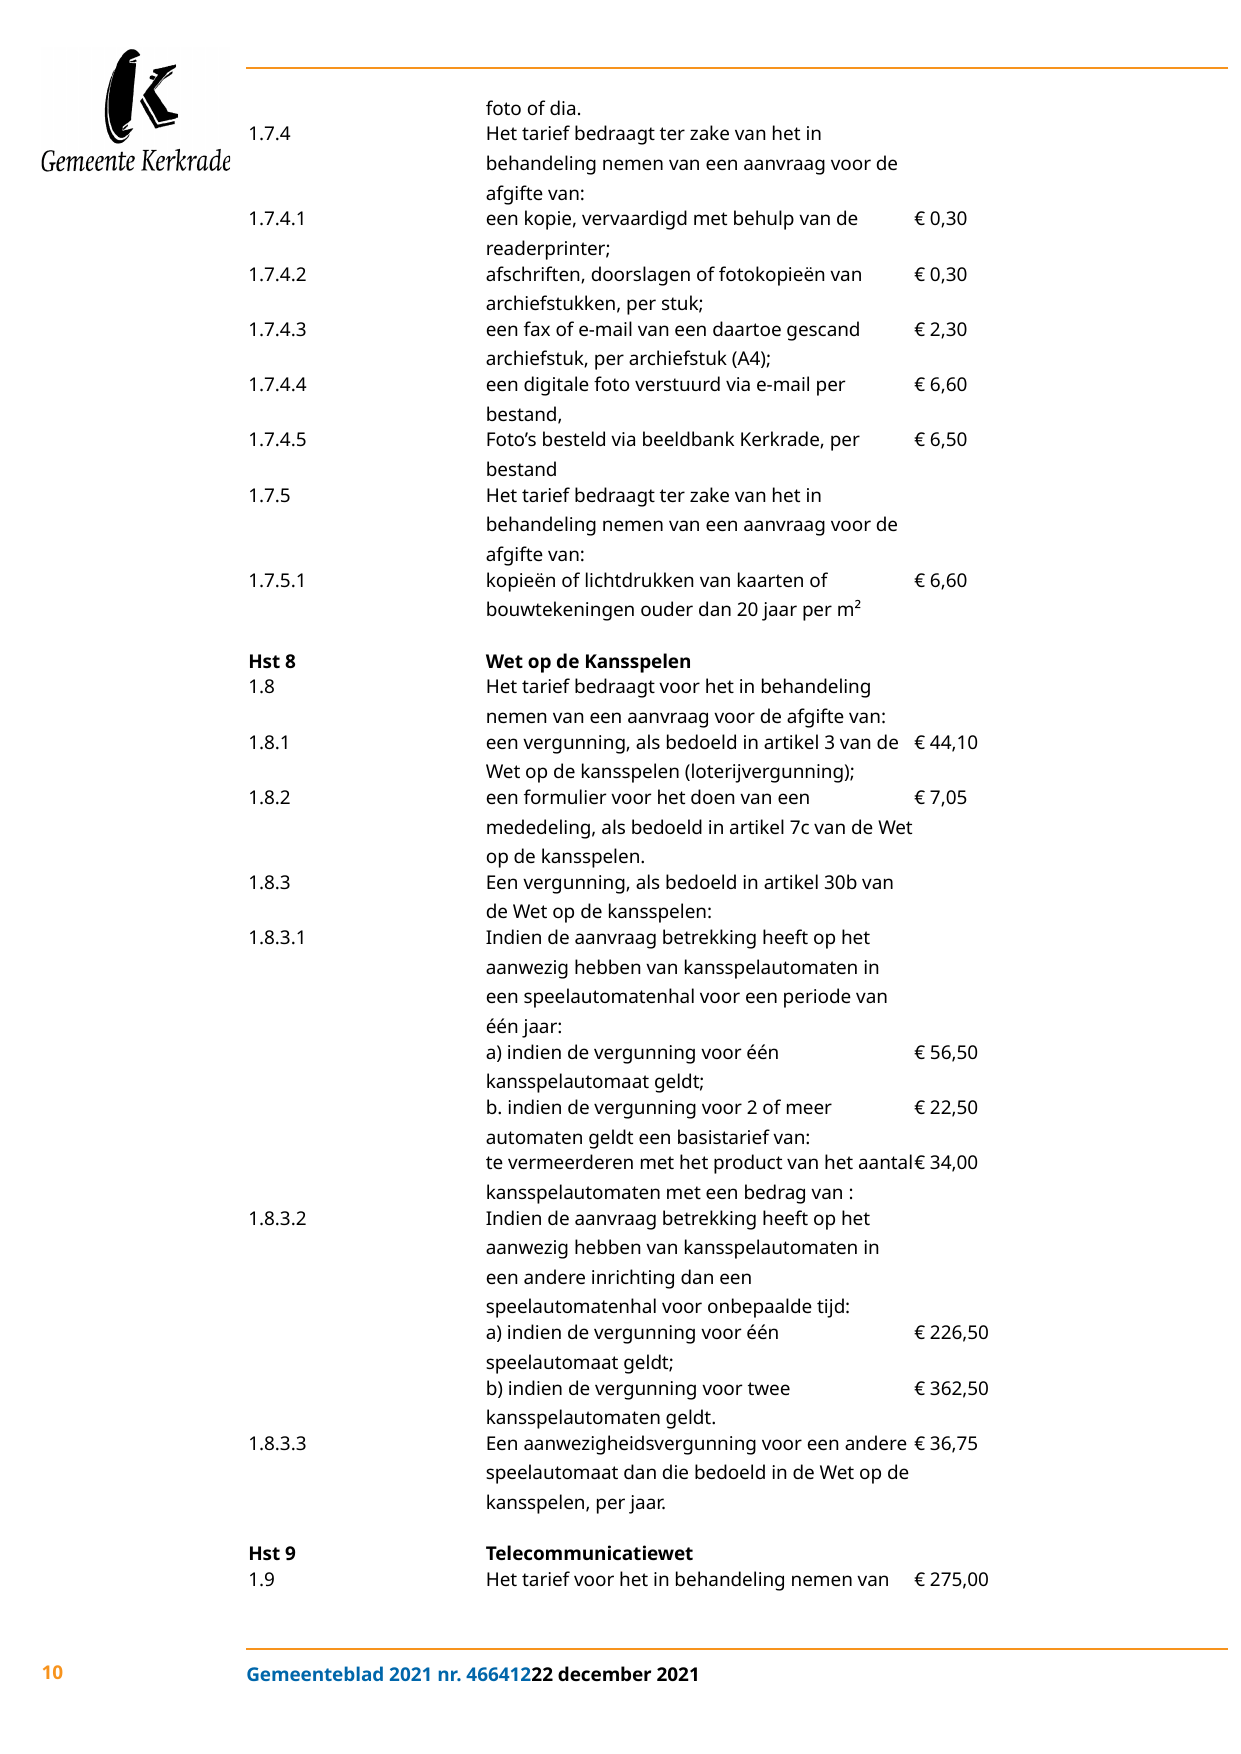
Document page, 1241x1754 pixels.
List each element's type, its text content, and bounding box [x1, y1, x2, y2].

table_cell afschriften, doorslagen of fotokopieën van archiefstukken, per stuk; [486, 261, 914, 316]
table_cell 1.8.3.2 [248, 1205, 486, 1319]
table_cell te vermeerderen met het product van het aantal kansspelautomaten met een bedrag van : [486, 1150, 914, 1205]
table_cell a) indien de vergunning voor één speelautomaat geldt; [486, 1319, 914, 1375]
table_cell a) indien de vergunning voor één kansspelautomaat geldt; [486, 1039, 914, 1094]
table_cell Hst 9 [248, 1541, 486, 1566]
table_cell 1.7.4.1 [248, 205, 486, 261]
table_cell € 6,60 [914, 371, 1152, 427]
table_cell [914, 482, 1152, 567]
table_cell 1.8 [248, 674, 486, 729]
table_cell Indien de aanvraag betrekking heeft op het aanwezig hebben van kansspelautomaten in een andere inrichting dan een speelautomatenhal voor onbepaalde tijd: [486, 1205, 914, 1319]
table_cell 1.7.4 [248, 121, 486, 205]
table_cell kopieën of lichtdrukken van kaarten of bouwtekeningen ouder dan 20 jaar per m² [486, 567, 914, 622]
table_cell [248, 95, 486, 121]
table_cell een fax of e-mail van een daartoe gescand archiefstuk, per archiefstuk (A4); [486, 316, 914, 371]
table_cell 1.7.5 [248, 482, 486, 567]
table_cell € 22,50 [914, 1094, 1152, 1149]
table_cell [248, 1375, 486, 1430]
table_cell Telecommunicatiewet [486, 1541, 914, 1566]
table_cell een digitale foto verstuurd via e-mail per bestand, [486, 371, 914, 427]
table_cell [248, 1094, 486, 1149]
table_cell € 44,10 [914, 729, 1152, 784]
table_cell 1.7.4.2 [248, 261, 486, 316]
table_cell Hst 8 [248, 648, 486, 674]
table_cell [914, 869, 1152, 924]
table_cell [248, 1515, 486, 1541]
table_cell [486, 622, 914, 648]
table_cell 1.8.3 [248, 869, 486, 924]
table_cell Het tarief bedraagt voor het in behandeling nemen van een aanvraag voor de afgifte van: [486, 674, 914, 729]
table_cell [914, 1515, 1152, 1541]
table_cell Een vergunning, als bedoeld in artikel 30b van de Wet op de kansspelen: [486, 869, 914, 924]
table_cell [914, 1205, 1152, 1319]
table_cell € 2,30 [914, 316, 1152, 371]
table_cell een vergunning, als bedoeld in artikel 3 van de Wet op de kansspelen (loterijvergunning); [486, 729, 914, 784]
table_cell € 56,50 [914, 1039, 1152, 1094]
table_cell [914, 648, 1152, 674]
table_cell Foto’s besteld via beeldbank Kerkrade, per bestand [486, 427, 914, 482]
table_cell 1.9 [248, 1566, 486, 1592]
table_cell € 34,00 [914, 1150, 1152, 1205]
table_cell een formulier voor het doen van een mededeling, als bedoeld in artikel 7c van de Wet op de kansspelen. [486, 784, 914, 869]
picture [41, 47, 231, 172]
table_cell € 226,50 [914, 1319, 1152, 1375]
table_cell b. indien de vergunning voor 2 of meer automaten geldt een basistarief van: [486, 1094, 914, 1149]
table_cell [914, 622, 1152, 648]
table_cell [486, 1515, 914, 1541]
table_cell [248, 1319, 486, 1375]
table_cell [914, 1541, 1152, 1566]
table_cell 1.7.4.3 [248, 316, 486, 371]
table_cell 1.8.1 [248, 729, 486, 784]
table_cell [914, 121, 1152, 205]
table_cell b) indien de vergunning voor twee kansspelautomaten geldt. [486, 1375, 914, 1430]
table_cell 1.8.3.3 [248, 1430, 486, 1515]
table_cell 1.7.5.1 [248, 567, 486, 622]
table_cell € 0,30 [914, 261, 1152, 316]
table_cell € 362,50 [914, 1375, 1152, 1430]
table_cell 1.7.4.5 [248, 427, 486, 482]
table_cell € 6,60 [914, 567, 1152, 622]
table_cell Een aanwezigheidsvergunning voor een andere speelautomaat dan die bedoeld in de Wet op de kansspelen, per jaar. [486, 1430, 914, 1515]
table_cell € 275,00 [914, 1566, 1152, 1592]
table_cell Wet op de Kansspelen [486, 648, 914, 674]
table_cell [248, 622, 486, 648]
table_cell 1.8.3.1 [248, 925, 486, 1039]
table_cell [914, 925, 1152, 1039]
table_cell € 7,05 [914, 784, 1152, 869]
table_cell € 6,50 [914, 427, 1152, 482]
table_cell Het tarief voor het in behandeling nemen van [486, 1566, 914, 1592]
table_cell [914, 674, 1152, 729]
table_cell Het tarief bedraagt ter zake van het in behandeling nemen van een aanvraag voor de afgifte van: [486, 482, 914, 567]
table_cell 1.8.2 [248, 784, 486, 869]
table_cell € 36,75 [914, 1430, 1152, 1515]
table_cell 1.7.4.4 [248, 371, 486, 427]
table_cell [248, 1039, 486, 1094]
table_cell € 0,30 [914, 205, 1152, 261]
table_cell [248, 1150, 486, 1205]
table_cell Het tarief bedraagt ter zake van het in behandeling nemen van een aanvraag voor de afgifte van: [486, 121, 914, 205]
table_cell een kopie, vervaardigd met behulp van de readerprinter; [486, 205, 914, 261]
table_cell [914, 95, 1152, 121]
table_cell foto of dia. [486, 95, 914, 121]
table_cell Indien de aanvraag betrekking heeft op het aanwezig hebben van kansspelautomaten in een speelautomatenhal voor een periode van één jaar: [486, 925, 914, 1039]
